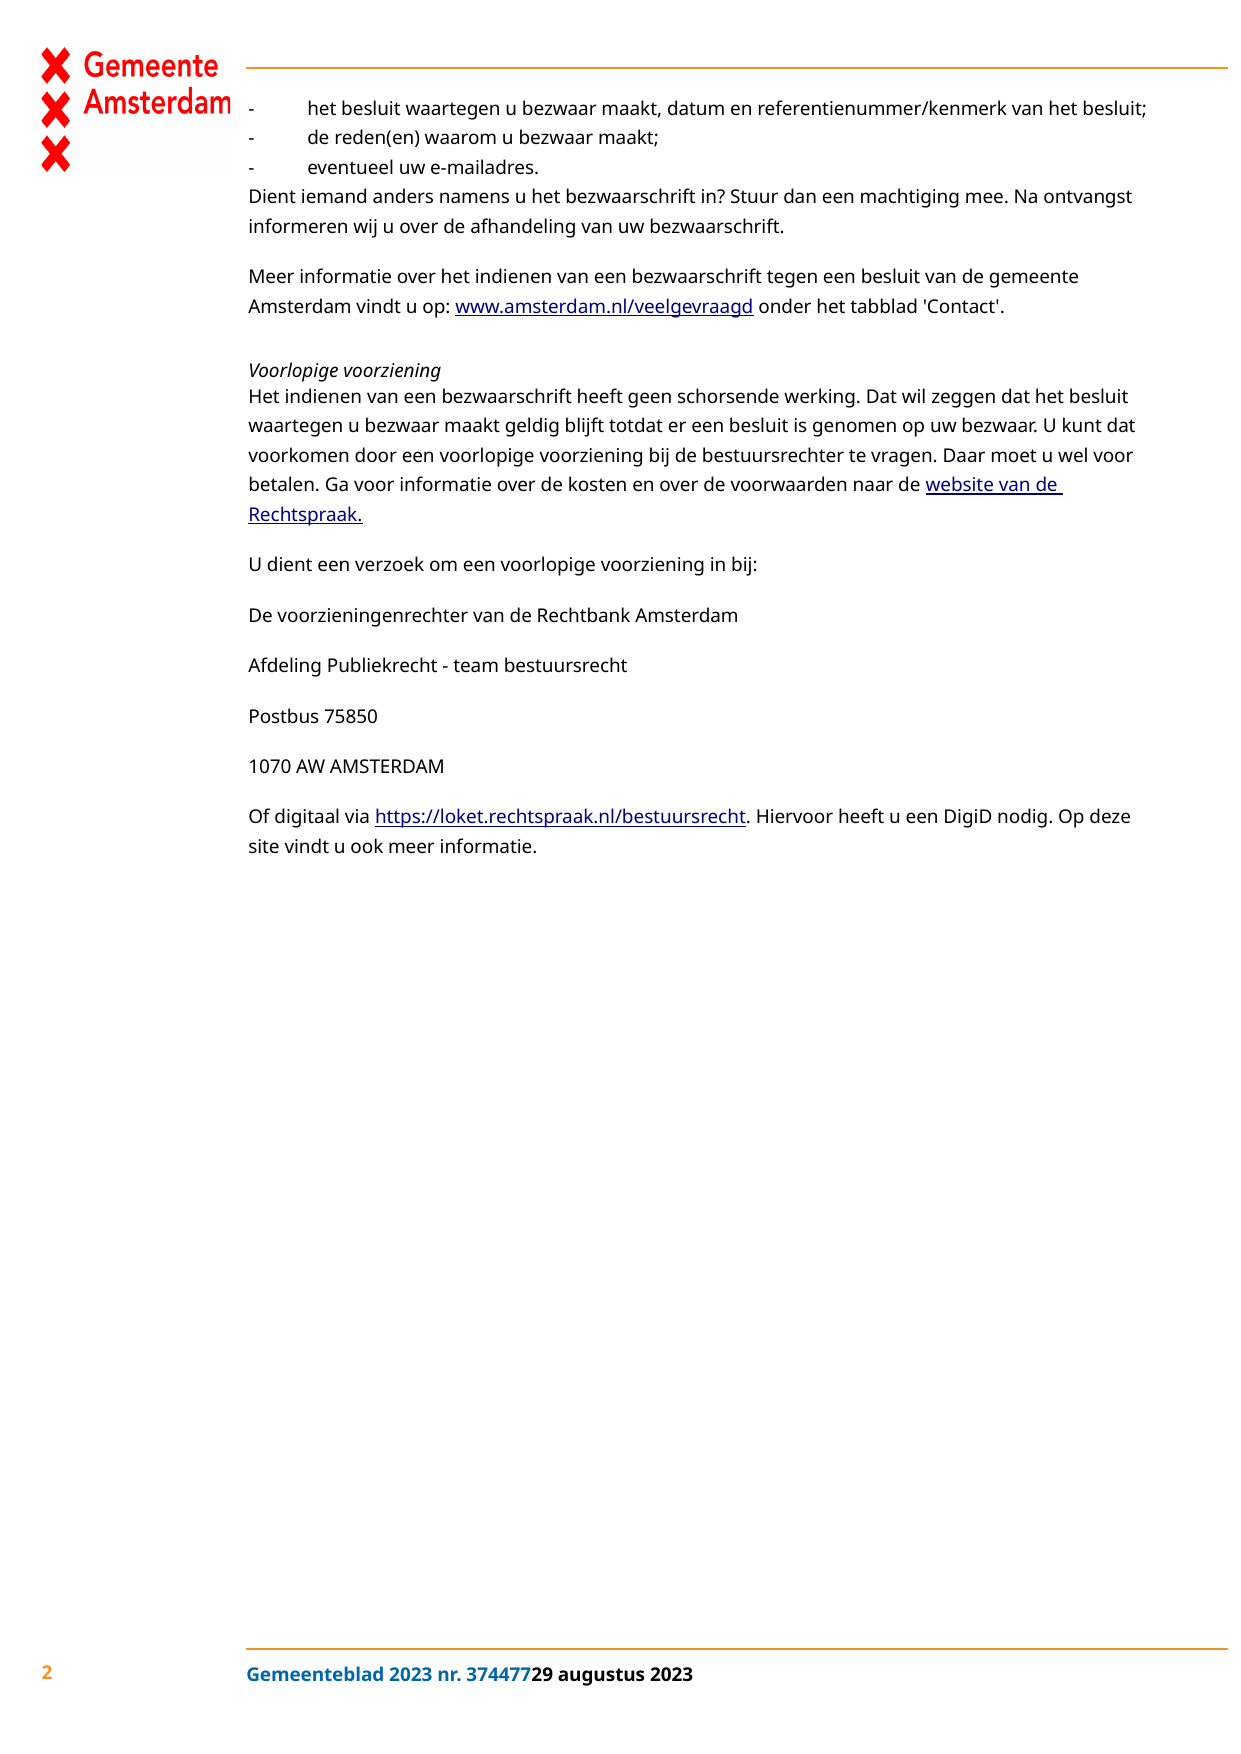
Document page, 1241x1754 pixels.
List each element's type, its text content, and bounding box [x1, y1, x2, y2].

text U dient een verzoek om een voorlopige voorziening in bij: [248, 552, 1152, 577]
text Het indienen van een bezwaarschrift heeft geen schorsende werking. Dat wil zeggen dat het besluit waartegen u bezwaar maakt geldig blijft totdat er een besluit is genomen op uw bezwaar. U kunt dat voorkomen door een voorlopige voorziening bij de bestuursrechter te vragen. Daar moet u wel voor betalen. Ga voor informatie over de kosten en over de voorwaarden naar de website van de Rechtspraak. [248, 383, 1152, 527]
list het besluit waartegen u bezwaar maakt, datum en referentienummer/kenmerk van het besluit; [248, 95, 1152, 121]
picture [41, 47, 231, 172]
text Postbus 75850 [248, 703, 1152, 728]
text Meer informatie over het indienen van een bezwaarschrift tegen een besluit van de gemeente Amsterdam vindt u op: www.amsterdam.nl/veelgevraagd onder het tabblad 'Contact'. [248, 263, 1152, 319]
text Afdeling Publiekrecht - team bestuursrecht [248, 652, 1152, 678]
text Voorlopige voorziening [248, 357, 1152, 383]
text Dient iemand anders namens u het bezwaarschrift in? Stuur dan een machtiging mee. Na ontvangst informeren wij u over de afhandeling van uw bezwaarschrift. [248, 183, 1152, 239]
text De voorzieningenrechter van de Rechtbank Amsterdam [248, 602, 1152, 628]
list eventueel uw e-mailadres. [248, 154, 1152, 180]
text Of digitaal via https://loket.rechtspraak.nl/bestuursrecht. Hiervoor heeft u een DigiD nodig. Op deze site vindt u ook meer informatie. [248, 804, 1152, 859]
text 1070 AW AMSTERDAM [248, 753, 1152, 779]
list de reden(en) waarom u bezwaar maakt; [248, 124, 1152, 150]
